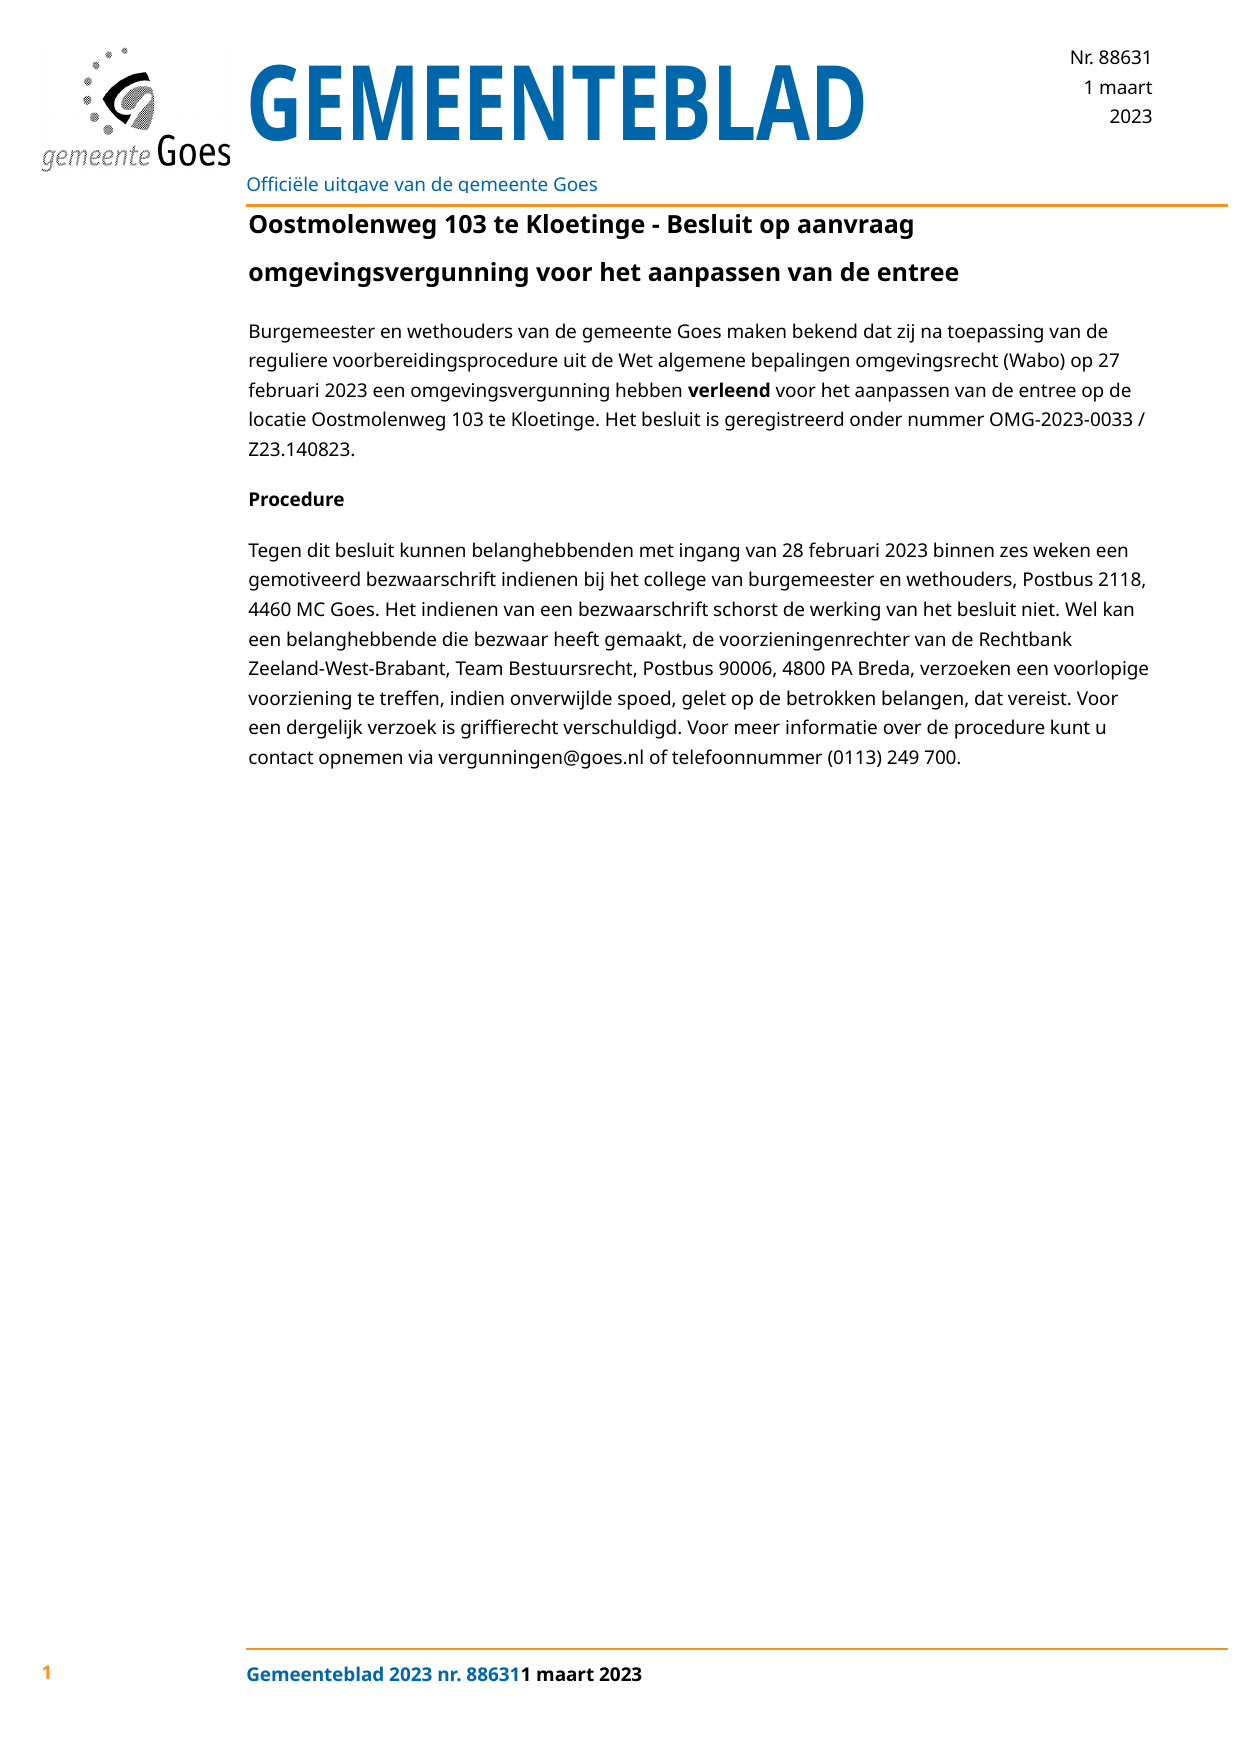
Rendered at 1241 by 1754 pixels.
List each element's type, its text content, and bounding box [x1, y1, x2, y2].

text Tegen dit besluit kunnen belanghebbenden met ingang van 28 februari 2023 binnen zes weken een gemotiveerd bezwaarschrift indienen bij het college van burgemeester en wethouders, Postbus 2118, 4460 MC Goes. Het indienen van een bezwaarschrift schorst de werking van het besluit niet. Wel kan een belanghebbende die bezwaar heeft gemaakt, de voorzieningenrechter van de Rechtbank Zeeland-West-Brabant, Team Bestuursrecht, Postbus 90006, 4800 PA Breda, verzoeken een voorlopige voorziening te treffen, indien onverwijlde spoed, gelet op de betrokken belangen, dat vereist. Voor een dergelijk verzoek is griffierecht verschuldigd. Voor meer informatie over de procedure kunt u contact opnemen via vergunningen@goes.nl of telefoonnummer (0113) 249 700. [248, 537, 1152, 770]
text Oostmolenweg 103 te Kloetinge - Besluit op aanvraag omgevingsvergunning voor het aanpassen van de entree [248, 207, 1152, 288]
picture [41, 47, 231, 172]
text Burgemeester en wethouders van de gemeente Goes maken bekend dat zij na toepassing van de reguliere voorbereidingsprocedure uit de Wet algemene bepalingen omgevingsrecht (Wabo) op 27 februari 2023 een omgevingsvergunning hebben verleend voor het aanpassen van de entree op de locatie Oostmolenweg 103 te Kloetinge. Het besluit is geregistreerd onder nummer OMG-2023-0033 / Z23.140823. [248, 318, 1152, 462]
text Procedure [248, 487, 1152, 512]
